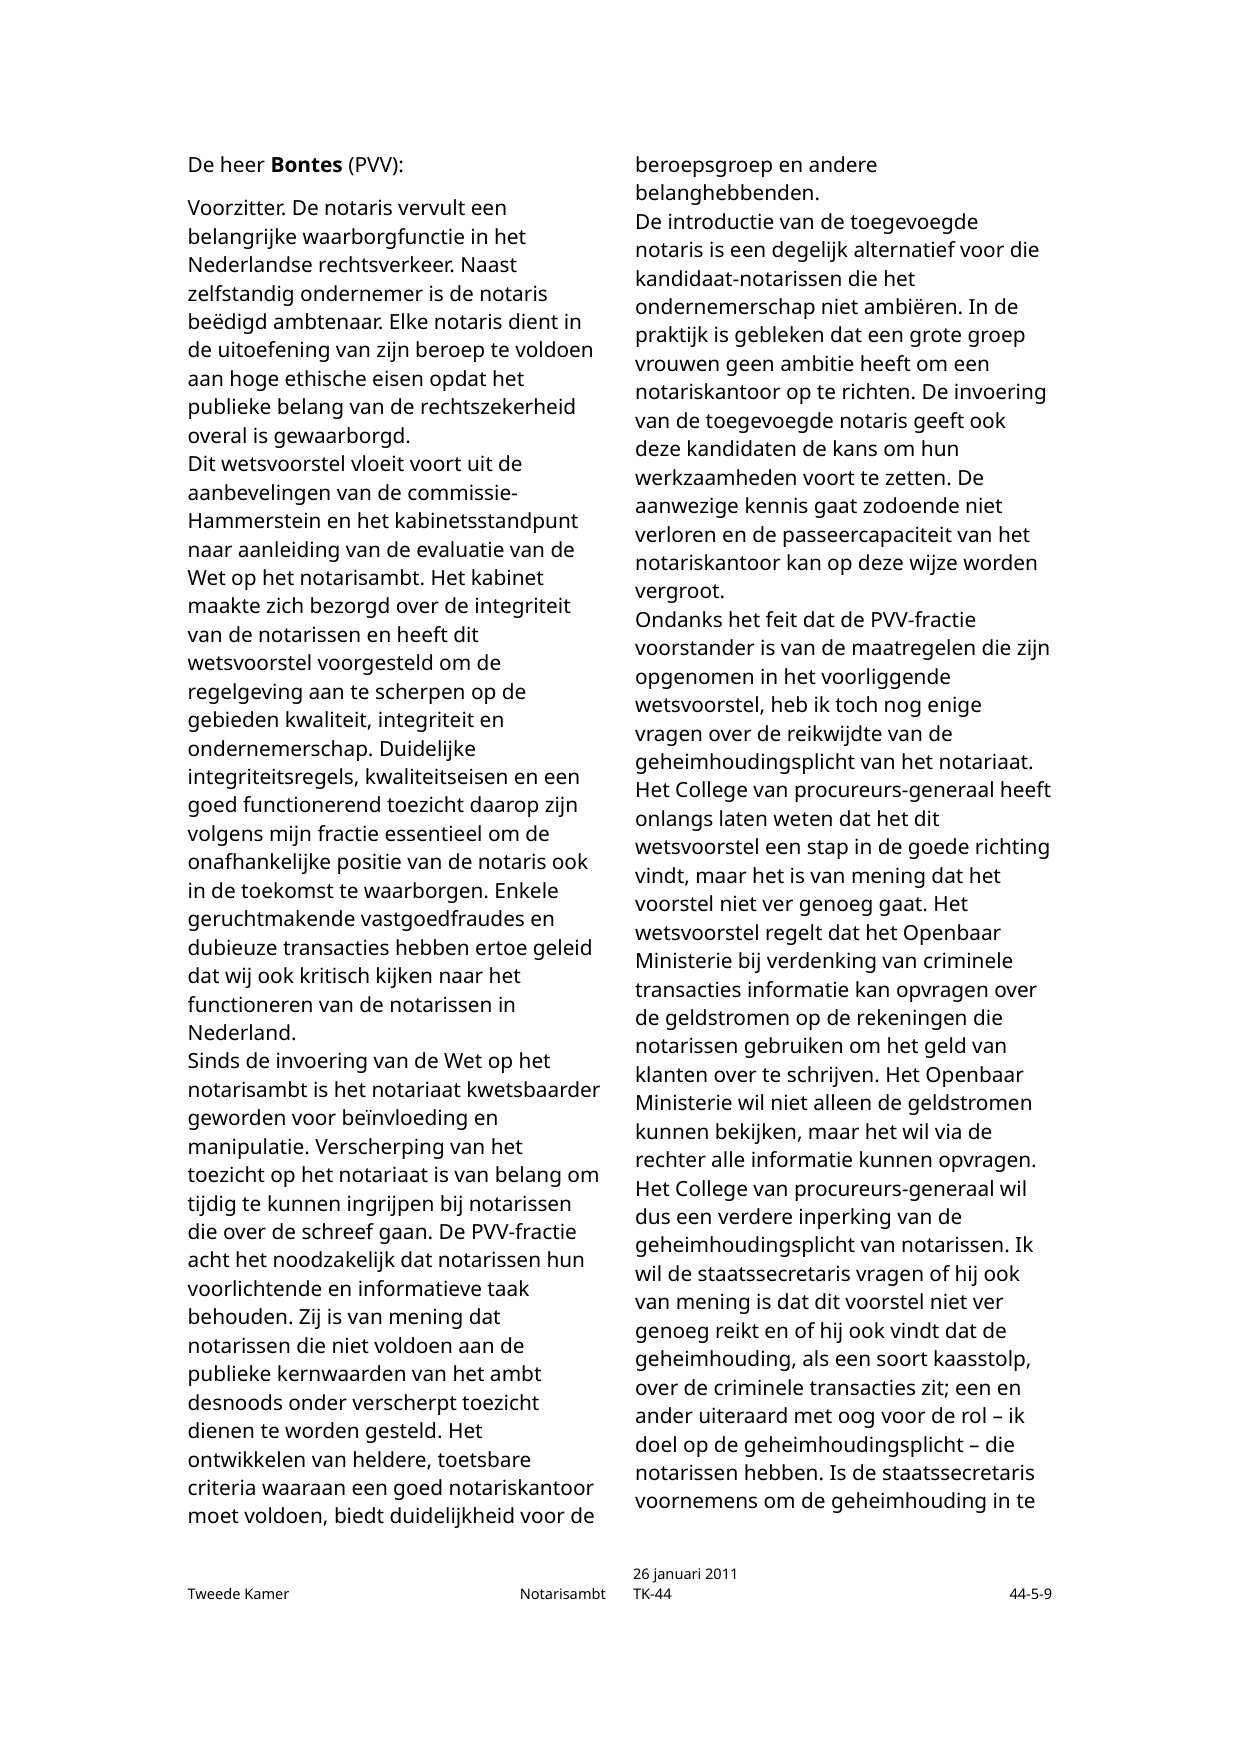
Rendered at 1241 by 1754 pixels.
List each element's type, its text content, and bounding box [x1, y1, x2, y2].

text De heer Bontes (PVV): [187, 150, 605, 178]
text Sinds de invoering van de Wet op het notarisambt is het notariaat kwetsbaarder geworden voor beïnvloeding en manipulatie. Verscherping van het toezicht op het notariaat is van belang om tijdig te kunnen ingrijpen bij notarissen die over de schreef gaan. De PVV-fractie acht het noodzakelijk dat notarissen hun voorlichtende en informatieve taak behouden. Zij is van mening dat notarissen die niet voldoen aan de publieke kernwaarden van het ambt desnoods onder verscherpt toezicht dienen te worden gesteld. Het ontwikkelen van heldere, toetsbare criteria waaraan een goed notariskantoor moet voldoen, biedt duidelijkheid voor de [187, 1047, 605, 1530]
text beroepsgroep en andere belanghebbenden. [635, 150, 1053, 207]
text De introductie van de toegevoegde notaris is een degelijk alternatief voor die kandidaat-notarissen die het ondernemerschap niet ambiëren. In de praktijk is gebleken dat een grote groep vrouwen geen ambitie heeft om een notariskantoor op te richten. De invoering van de toegevoegde notaris geeft ook deze kandidaten de kans om hun werkzaamheden voort te zetten. De aanwezige kennis gaat zodoende niet verloren en de passeercapaciteit van het notariskantoor kan op deze wijze worden vergroot. [635, 207, 1053, 605]
text Voorzitter. De notaris vervult een belangrijke waarborgfunctie in het Nederlandse rechtsverkeer. Naast zelfstandig ondernemer is de notaris beëdigd ambtenaar. Elke notaris dient in de uitoefening van zijn beroep te voldoen aan hoge ethische eisen opdat het publieke belang van de rechtszekerheid overal is gewaarborgd. [187, 193, 605, 449]
text Ondanks het feit dat de PVV-fractie voorstander is van de maatregelen die zijn opgenomen in het voorliggende wetsvoorstel, heb ik toch nog enige vragen over de reikwijdte van de geheimhoudingsplicht van het notariaat. Het College van procureurs-generaal heeft onlangs laten weten dat het dit wetsvoorstel een stap in de goede richting vindt, maar het is van mening dat het voorstel niet ver genoeg gaat. Het wetsvoorstel regelt dat het Openbaar Ministerie bij verdenking van criminele transacties informatie kan opvragen over de geldstromen op de rekeningen die notarissen gebruiken om het geld van klanten over te schrijven. Het Openbaar Ministerie wil niet alleen de geldstromen kunnen bekijken, maar het wil via de rechter alle informatie kunnen opvragen. Het College van procureurs-generaal wil dus een verdere inperking van de geheimhoudingsplicht van notarissen. Ik wil de staatssecretaris vragen of hij ook van mening is dat dit voorstel niet ver genoeg reikt en of hij ook vindt dat de geheimhouding, als een soort kaasstolp, over de criminele transacties zit; een en ander uiteraard met oog voor de rol – ik doel op de geheimhoudingsplicht – die notarissen hebben. Is de staatssecretaris voornemens om de geheimhouding in te [635, 605, 1053, 1515]
text Dit wetsvoorstel vloeit voort uit de aanbevelingen van de commissie-Hammerstein en het kabinetsstandpunt naar aanleiding van de evaluatie van de Wet op het notarisambt. Het kabinet maakte zich bezorgd over de integriteit van de notarissen en heeft dit wetsvoorstel voorgesteld om de regelgeving aan te scherpen op de gebieden kwaliteit, integriteit en ondernemerschap. Duidelijke integriteitsregels, kwaliteitseisen en een goed functionerend toezicht daarop zijn volgens mijn fractie essentieel om de onafhankelijke positie van de notaris ook in de toekomst te waarborgen. Enkele geruchtmakende vastgoedfraudes en dubieuze transacties hebben ertoe geleid dat wij ook kritisch kijken naar het functioneren van de notarissen in Nederland. [187, 449, 605, 1047]
